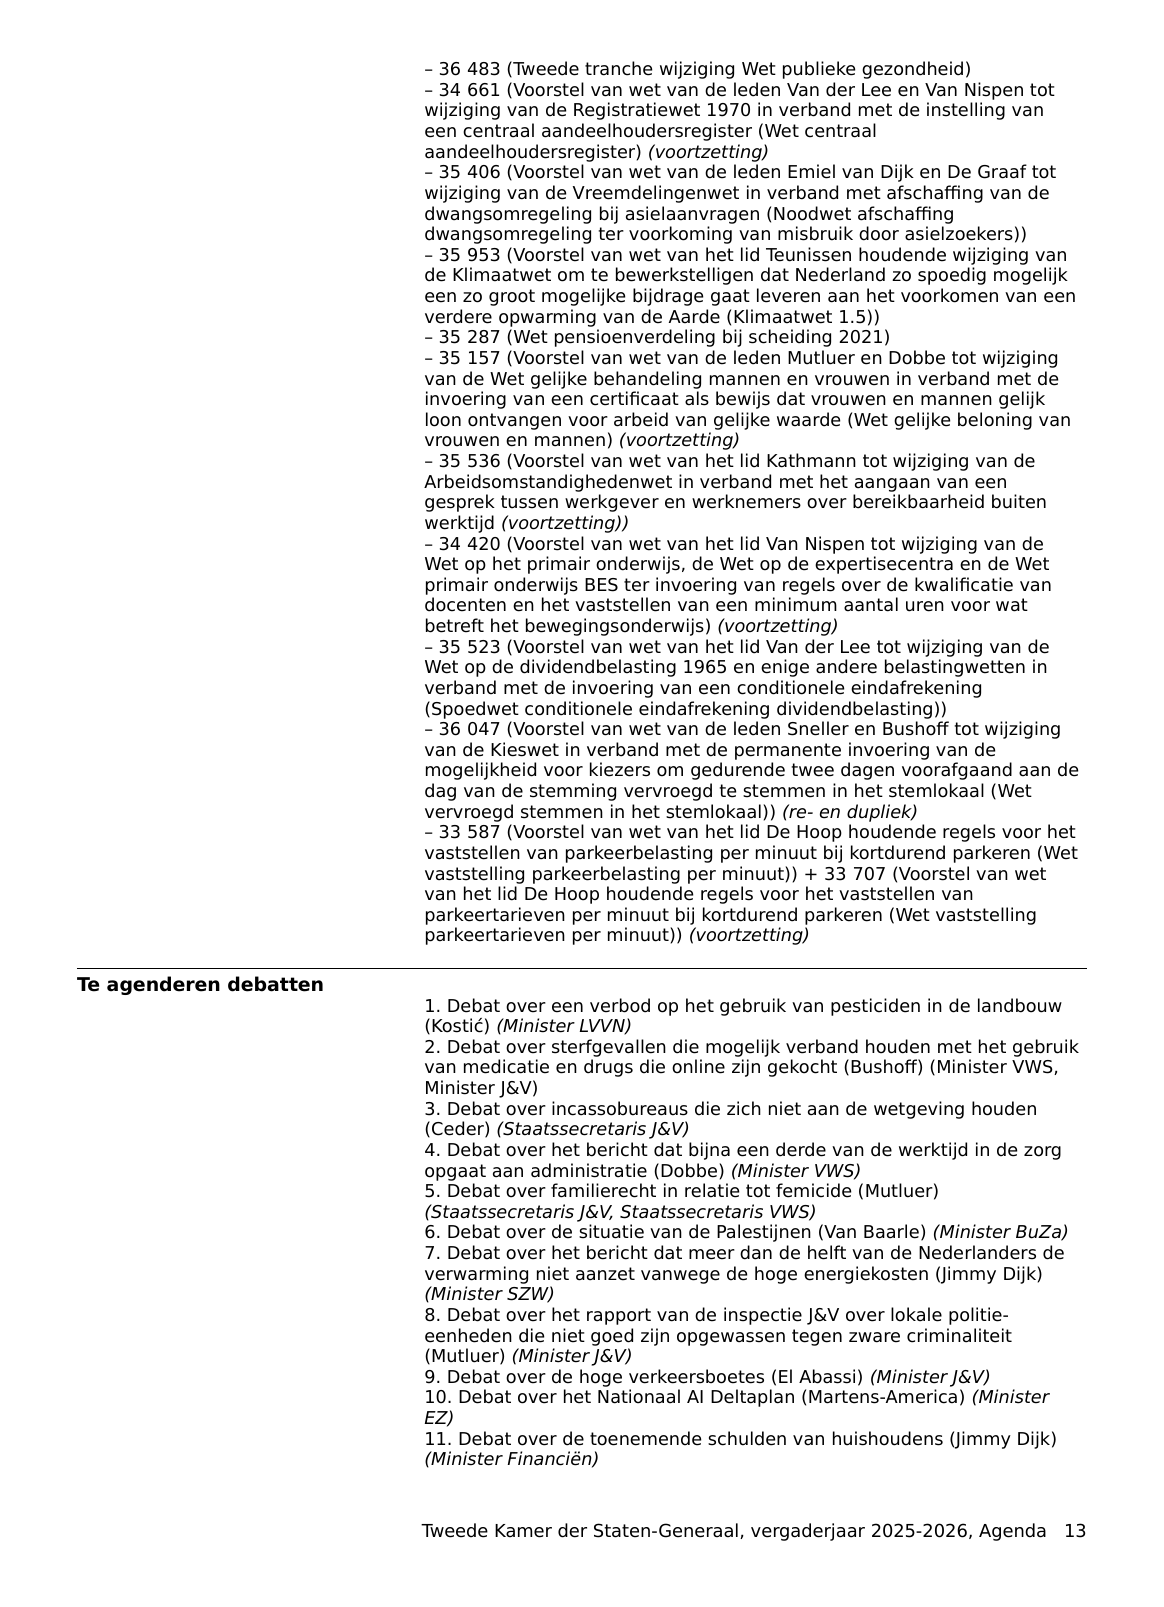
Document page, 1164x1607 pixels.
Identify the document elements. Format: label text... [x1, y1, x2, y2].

table_cell 3. Debat over incassobureaus die zich niet aan de wetgeving houden (Ceder) (Staatssecretaris J&V) [418, 1099, 1087, 1140]
table_cell [77, 1037, 401, 1099]
table_cell [401, 1243, 418, 1305]
table_cell – 36 047 (Voorstel van wet van de leden Sneller en Bushoff tot wijziging van de Kieswet in verband met de permanente invoering van de mogelijkheid voor kiezers om gedurende twee dagen voorafgaand aan de dag van de stemming vervroegd te stemmen in het stemlokaal (Wet vervroegd stemmen in het stemlokaal)) (re- en dupliek) [418, 719, 1087, 822]
table_cell [401, 822, 418, 946]
table_cell [401, 637, 418, 719]
table_cell [77, 162, 401, 245]
table_cell [401, 1367, 418, 1387]
table_cell [77, 451, 401, 533]
table_cell 4. Debat over het bericht dat bijna een derde van de werktijd in de zorg opgaat aan administratie (Dobbe) (Minister VWS) [418, 1140, 1087, 1181]
table_cell [401, 996, 418, 1037]
table_cell – 35 536 (Voorstel van wet van het lid Kathmann tot wijziging van de Arbeidsomstandighedenwet in verband met het aangaan van een gesprek tussen werkgever en werknemers over bereikbaarheid buiten werktijd (voortzetting)) [418, 451, 1087, 533]
table_header [418, 969, 1087, 996]
table_cell [401, 534, 418, 637]
table_cell – 33 587 (Voorstel van wet van het lid De Hoop houdende regels voor het vaststellen van parkeerbelasting per minuut bij kortdurend parkeren (Wet vaststelling parkeerbelasting per minuut)) + 33 707 (Voorstel van wet van het lid De Hoop houdende regels voor het vaststellen van parkeertarieven per minuut bij kortdurend parkeren (Wet vaststelling parkeertarieven per minuut)) (voortzetting) [418, 822, 1087, 946]
table_cell [77, 1388, 401, 1429]
table_cell [401, 1140, 418, 1181]
table_cell [401, 1181, 418, 1222]
table_cell [77, 327, 401, 348]
table_cell [401, 59, 418, 80]
table_cell [401, 1099, 418, 1140]
table_header Te agenderen debatten [77, 969, 401, 996]
table_cell [77, 80, 401, 162]
table_cell [77, 1243, 401, 1305]
table_cell [401, 245, 418, 327]
table_cell – 35 953 (Voorstel van wet van het lid Teunissen houdende wijziging van de Klimaatwet om te bewerkstelligen dat Nederland zo spoedig mogelijk een zo groot mogelijke bijdrage gaat leveren aan het voorkomen van een verdere opwarming van de Aarde (Klimaatwet 1.5)) [418, 245, 1087, 327]
table_cell [77, 1181, 401, 1222]
table_cell [401, 348, 418, 451]
table_cell 7. Debat over het bericht dat meer dan de helft van de Nederlanders de verwarming niet aanzet vanwege de hoge energiekosten (Jimmy Dijk) (Minister SZW) [418, 1243, 1087, 1305]
table_cell [77, 348, 401, 451]
table_cell – 35 406 (Voorstel van wet van de leden Emiel van Dijk en De Graaf tot wijziging van de Vreemdelingenwet in verband met afschaffing van de dwangsomregeling bij asielaanvragen (Noodwet afschaffing dwangsomregeling ter voorkoming van misbruik door asielzoekers)) [418, 162, 1087, 245]
table_cell [401, 719, 418, 822]
table_cell – 36 483 (Tweede tranche wijziging Wet publieke gezondheid) [418, 59, 1087, 80]
table_cell [401, 80, 418, 162]
table_cell [401, 162, 418, 245]
table_cell [77, 1305, 401, 1367]
table_cell 6. Debat over de situatie van de Palestijnen (Van Baarle) (Minister BuZa) [418, 1223, 1087, 1243]
table_cell 9. Debat over de hoge verkeersboetes (El Abassi) (Minister J&V) [418, 1367, 1087, 1387]
table_cell [77, 822, 401, 946]
table_cell [401, 1388, 418, 1429]
table_cell [77, 996, 401, 1037]
table_cell [77, 1223, 401, 1243]
table_cell [401, 1223, 418, 1243]
table_cell – 34 420 (Voorstel van wet van het lid Van Nispen tot wijziging van de Wet op het primair onderwijs, de Wet op de expertisecentra en de Wet primair onderwijs BES ter invoering van regels over de kwalificatie van docenten en het vaststellen van een minimum aantal uren voor wat betreft het bewegingsonderwijs) (voortzetting) [418, 534, 1087, 637]
table_cell [77, 1367, 401, 1387]
table_cell – 35 157 (Voorstel van wet van de leden Mutluer en Dobbe tot wijziging van de Wet gelijke behandeling mannen en vrouwen in verband met de invoering van een certificaat als bewijs dat vrouwen en mannen gelijk loon ontvangen voor arbeid van gelijke waarde (Wet gelijke beloning van vrouwen en mannen) (voortzetting) [418, 348, 1087, 451]
table_cell – 35 523 (Voorstel van wet van het lid Van der Lee tot wijziging van de Wet op de dividendbelasting 1965 en enige andere belastingwetten in verband met de invoering van een conditionele eindafrekening (Spoedwet conditionele eindafrekening dividendbelasting)) [418, 637, 1087, 719]
table_cell – 34 661 (Voorstel van wet van de leden Van der Lee en Van Nispen tot wijziging van de Registratiewet 1970 in verband met de instelling van een centraal aandeelhoudersregister (Wet centraal aandeelhoudersregister) (voortzetting) [418, 80, 1087, 162]
table_cell [77, 59, 401, 80]
table_cell [77, 1140, 401, 1181]
table_cell [77, 245, 401, 327]
table_cell [77, 637, 401, 719]
table_cell [401, 1037, 418, 1099]
table_header [401, 969, 418, 996]
table_cell 5. Debat over familierecht in relatie tot femicide (Mutluer) (Staatssecretaris J&V, Staatssecretaris VWS) [418, 1181, 1087, 1222]
table_cell [401, 451, 418, 533]
table_cell – 35 287 (Wet pensioenverdeling bij scheiding 2021) [418, 327, 1087, 348]
table_cell [77, 534, 401, 637]
table_cell [401, 1305, 418, 1367]
table_cell [77, 1429, 401, 1470]
table_cell 1. Debat over een verbod op het gebruik van pesticiden in de landbouw (Kostić) (Minister LVVN) [418, 996, 1087, 1037]
table_cell 2. Debat over sterfgevallen die mogelijk verband houden met het gebruik van medicatie en drugs die online zijn gekocht (Bushoff) (Minister VWS, Minister J&V) [418, 1037, 1087, 1099]
table_cell [77, 1099, 401, 1140]
table_cell [77, 719, 401, 822]
table_cell 10. Debat over het Nationaal AI Deltaplan (Martens-America) (Minister EZ) [418, 1388, 1087, 1429]
table_cell 11. Debat over de toenemende schulden van huishoudens (Jimmy Dijk) (Minister Financiën) [418, 1429, 1087, 1470]
table_cell 8. Debat over het rapport van de inspectie J&V over lokale politie-eenheden die niet goed zijn opgewassen tegen zware criminaliteit (Mutluer) (Minister J&V) [418, 1305, 1087, 1367]
table_cell [401, 1429, 418, 1470]
table_cell [401, 327, 418, 348]
